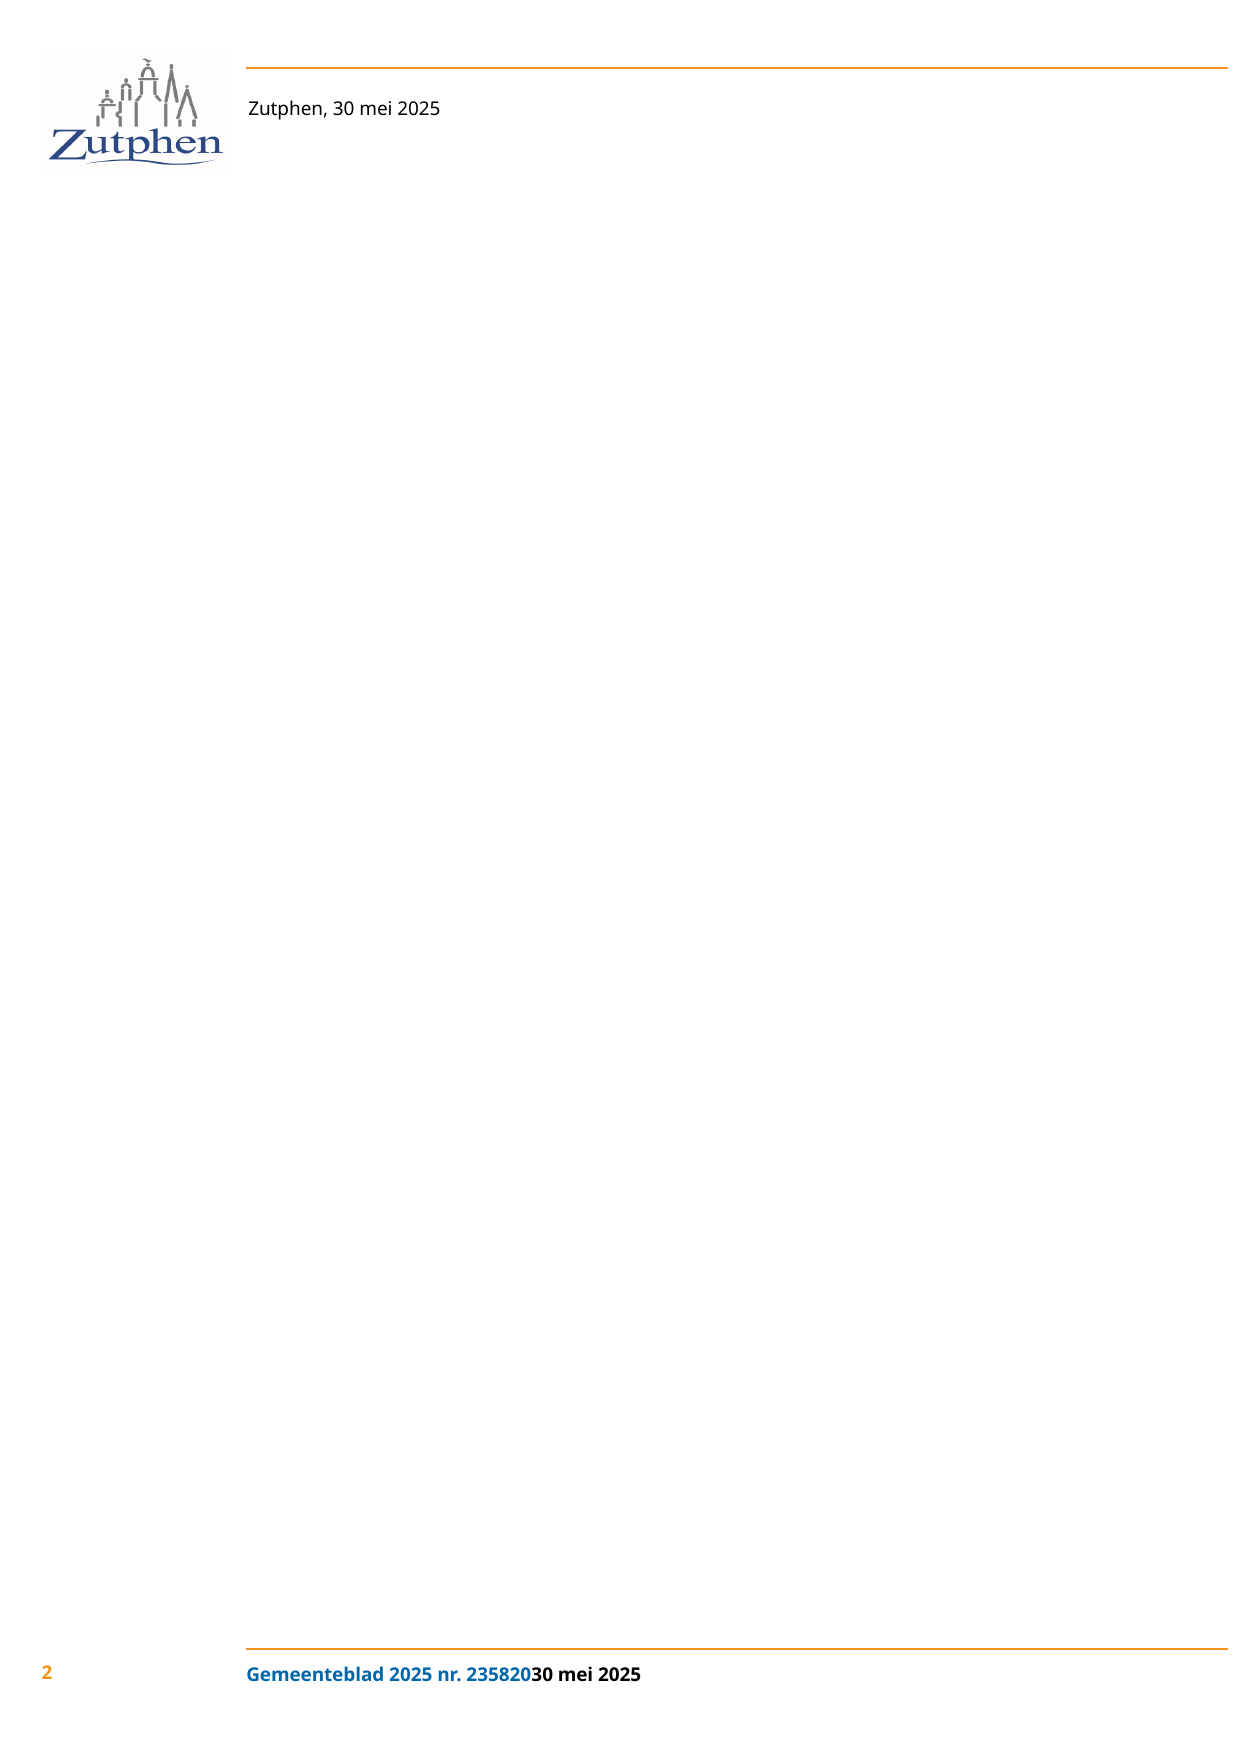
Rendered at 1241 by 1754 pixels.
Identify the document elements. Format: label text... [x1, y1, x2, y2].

text Zutphen, 30 mei 2025 [248, 95, 1152, 121]
picture [41, 47, 231, 172]
